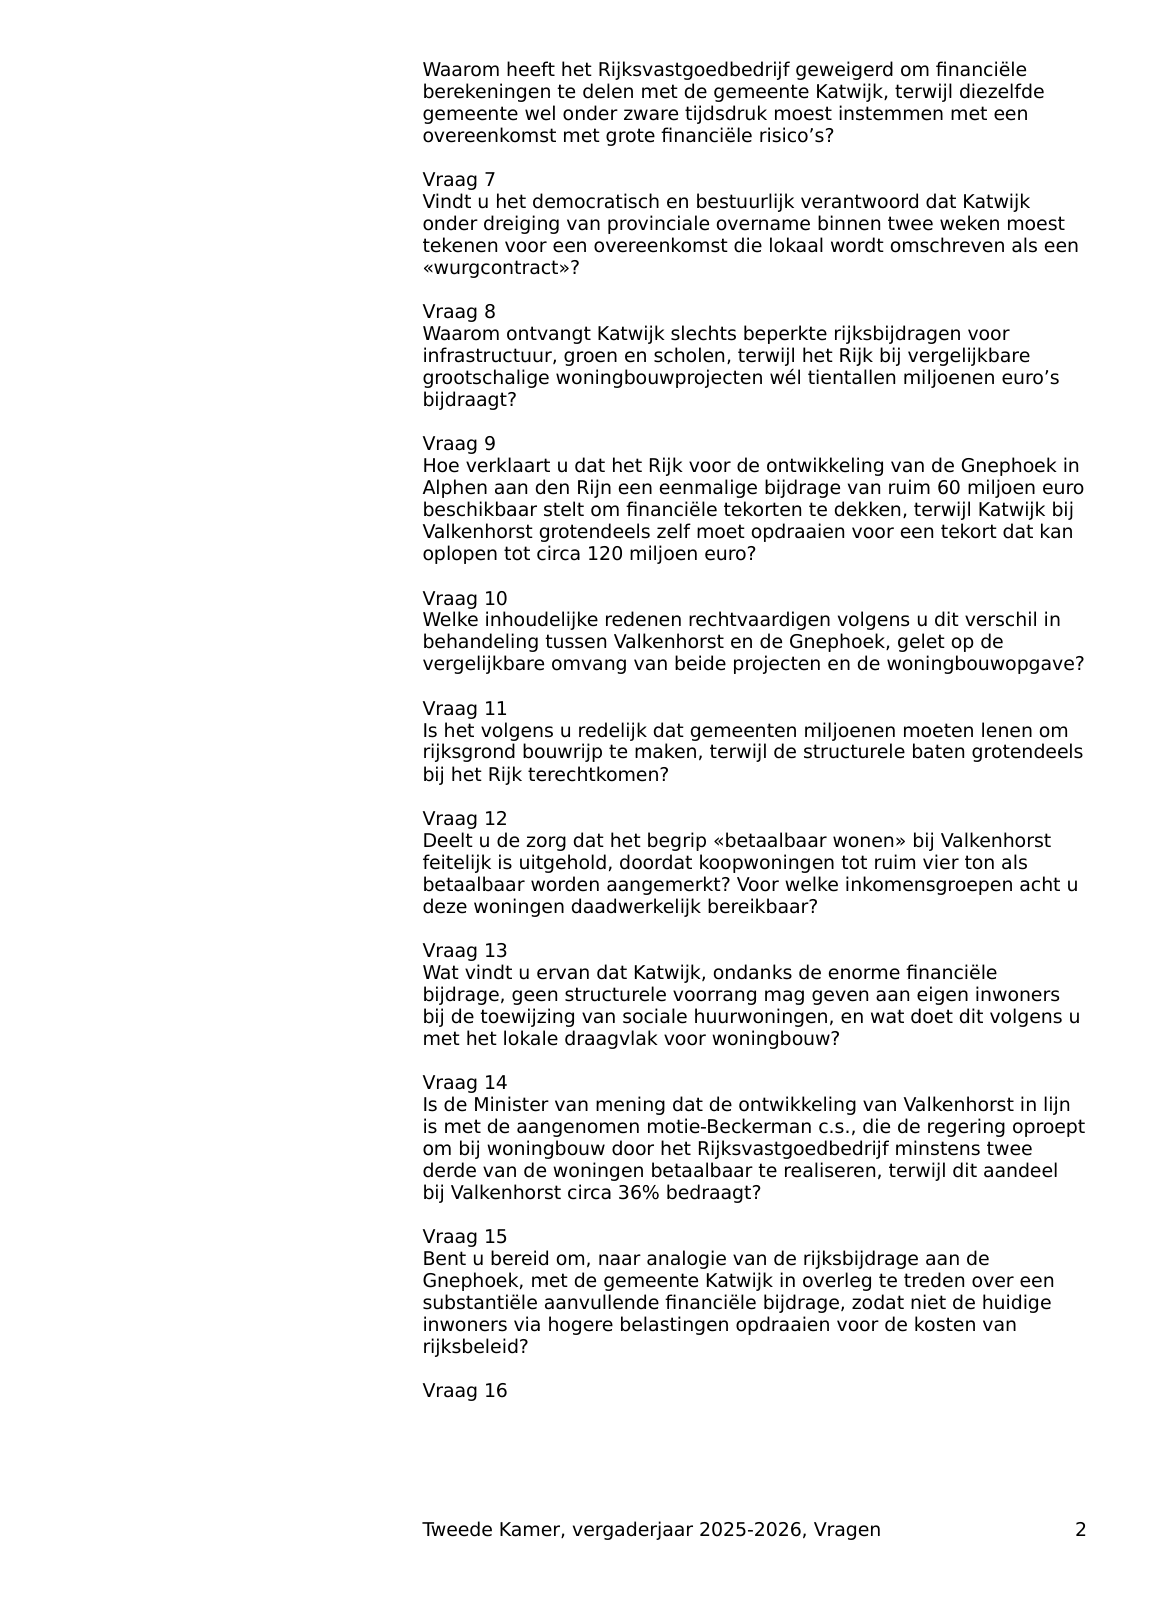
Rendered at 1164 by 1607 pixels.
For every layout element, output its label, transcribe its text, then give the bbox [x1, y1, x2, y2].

text Waarom heeft het Rijksvastgoedbedrijf geweigerd om financiële berekeningen te delen met de gemeente Katwijk, terwijl diezelfde gemeente wel onder zware tijdsdruk moest instemmen met een overeenkomst met grote financiële risico’s? [422, 59, 1087, 147]
text Vraag 12 [422, 808, 1087, 829]
text Vraag 9 [422, 433, 1087, 455]
text Vraag 7 [422, 169, 1087, 191]
text Bent u bereid om, naar analogie van de rijksbijdrage aan de Gnephoek, met de gemeente Katwijk in overleg te treden over een substantiële aanvullende financiële bijdrage, zodat niet de huidige inwoners via hogere belastingen opdraaien voor de kosten van rijksbeleid? [422, 1248, 1087, 1358]
text Vraag 14 [422, 1072, 1087, 1094]
text Vraag 13 [422, 940, 1087, 962]
text Vraag 15 [422, 1226, 1087, 1248]
text Vraag 8 [422, 301, 1087, 323]
text Vindt u het democratisch en bestuurlijk verantwoord dat Katwijk onder dreiging van provinciale overname binnen twee weken moest tekenen voor een overeenkomst die lokaal wordt omschreven als een «wurgcontract»? [422, 191, 1087, 279]
text Wat vindt u ervan dat Katwijk, ondanks de enorme financiële bijdrage, geen structurele voorrang mag geven aan eigen inwoners bij de toewijzing van sociale huurwoningen, en wat doet dit volgens u met het lokale draagvlak voor woningbouw? [422, 962, 1087, 1049]
text Hoe verklaart u dat het Rijk voor de ontwikkeling van de Gnephoek in Alphen aan den Rijn een eenmalige bijdrage van ruim 60 miljoen euro beschikbaar stelt om financiële tekorten te dekken, terwijl Katwijk bij Valkenhorst grotendeels zelf moet opdraaien voor een tekort dat kan oplopen tot circa 120 miljoen euro? [422, 455, 1087, 565]
text Vraag 10 [422, 587, 1087, 609]
text Waarom ontvangt Katwijk slechts beperkte rijksbijdragen voor infrastructuur, groen en scholen, terwijl het Rijk bij vergelijkbare grootschalige woningbouwprojecten wél tientallen miljoenen euro’s bijdraagt? [422, 323, 1087, 411]
text Welke inhoudelijke redenen rechtvaardigen volgens u dit verschil in behandeling tussen Valkenhorst en de Gnephoek, gelet op de vergelijkbare omvang van beide projecten en de woningbouwopgave? [422, 609, 1087, 675]
text Vraag 16 [422, 1380, 1087, 1402]
text Is de Minister van mening dat de ontwikkeling van Valkenhorst in lijn is met de aangenomen motie-Beckerman c.s., die de regering oproept om bij woningbouw door het Rijksvastgoedbedrijf minstens twee derde van de woningen betaalbaar te realiseren, terwijl dit aandeel bij Valkenhorst circa 36% bedraagt? [422, 1094, 1087, 1204]
text Is het volgens u redelijk dat gemeenten miljoenen moeten lenen om rijksgrond bouwrijp te maken, terwijl de structurele baten grotendeels bij het Rijk terechtkomen? [422, 719, 1087, 785]
text Deelt u de zorg dat het begrip «betaalbaar wonen» bij Valkenhorst feitelijk is uitgehold, doordat koopwoningen tot ruim vier ton als betaalbaar worden aangemerkt? Voor welke inkomensgroepen acht u deze woningen daadwerkelijk bereikbaar? [422, 829, 1087, 917]
text Vraag 11 [422, 697, 1087, 719]
